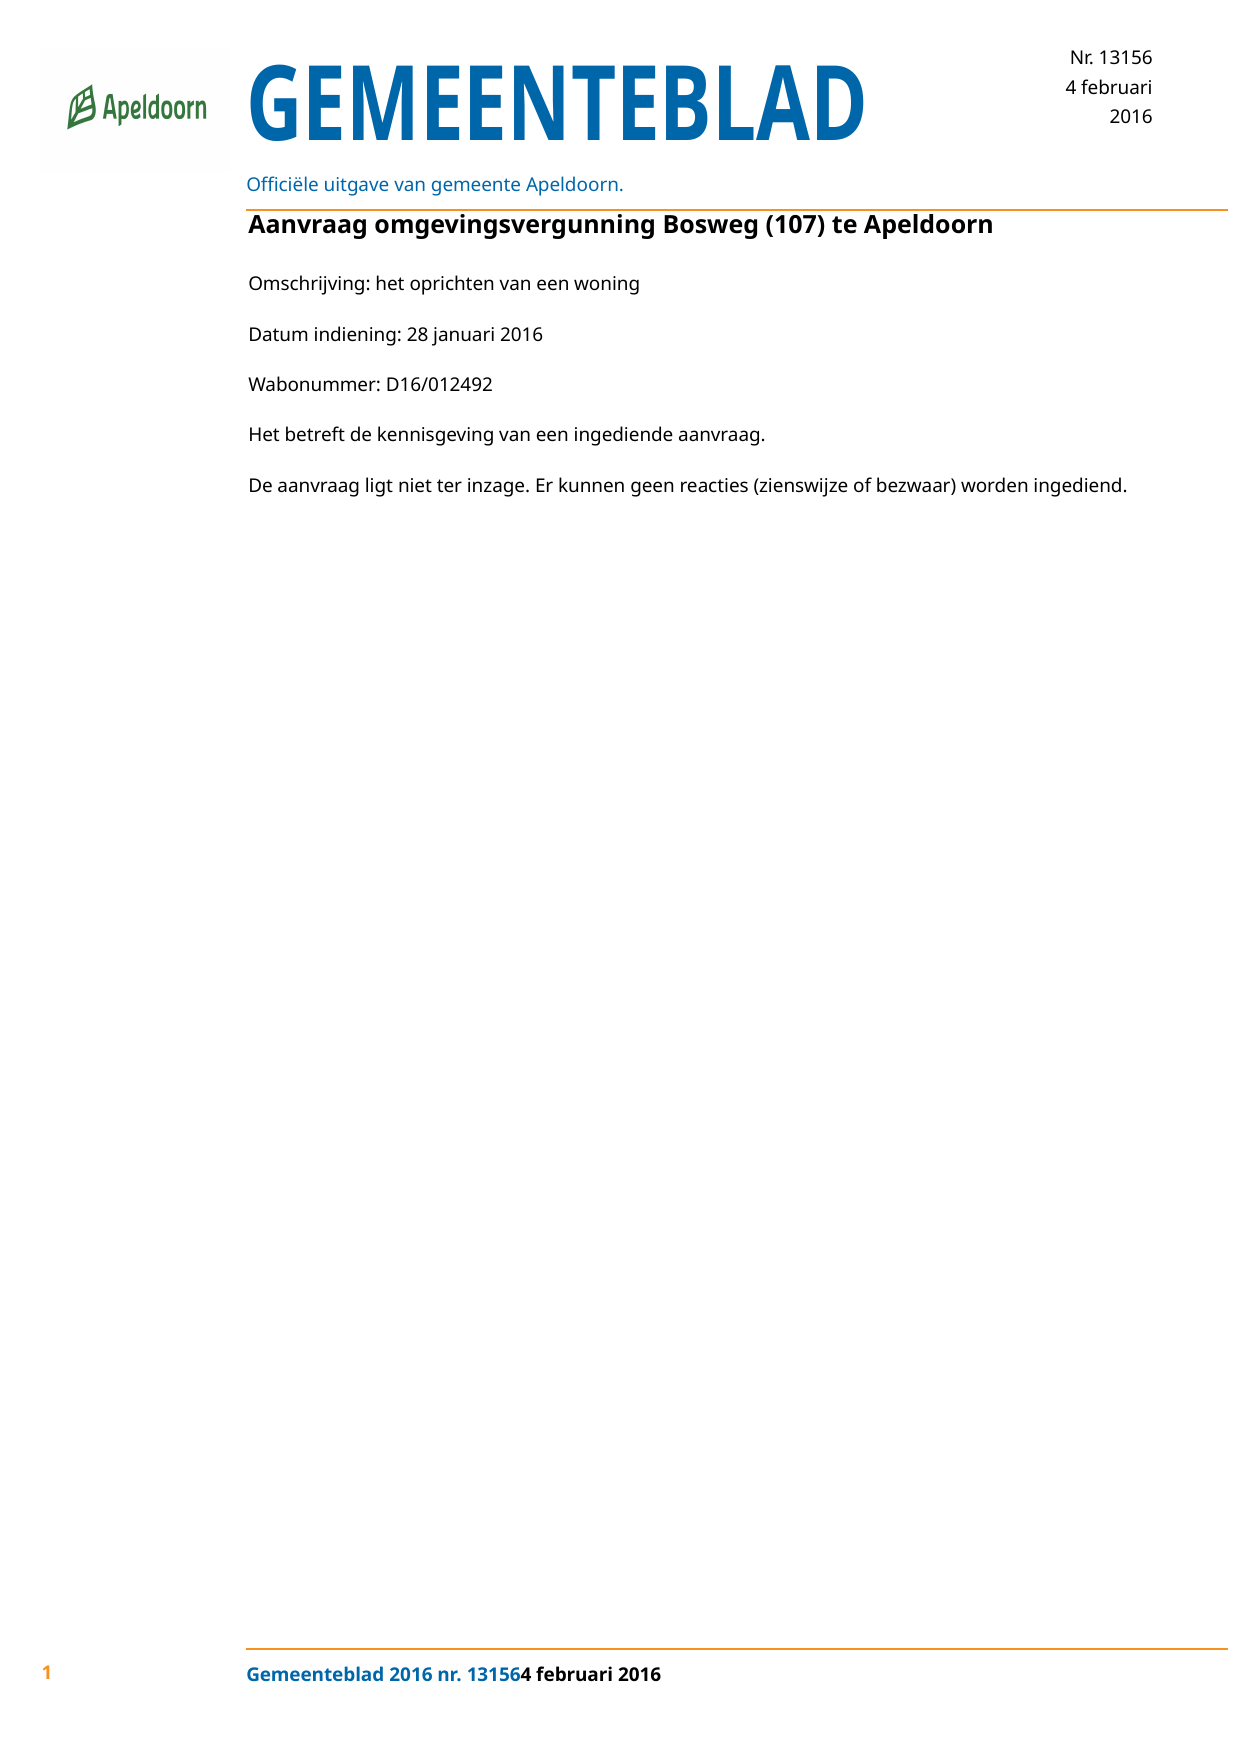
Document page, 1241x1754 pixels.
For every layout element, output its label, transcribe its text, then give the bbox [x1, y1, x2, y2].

text Wabonummer: D16/012492 [248, 371, 1152, 397]
text Datum indiening: 28 januari 2016 [248, 321, 1152, 346]
text De aanvraag ligt niet ter inzage. Er kunnen geen reacties (zienswijze of bezwaar) worden ingediend. [248, 472, 1152, 498]
picture [41, 47, 231, 172]
text Aanvraag omgevingsvergunning Bosweg (107) te Apeldoorn [248, 211, 1152, 241]
text Omschrijving: het oprichten van een woning [248, 270, 1152, 296]
text Het betreft de kennisgeving van een ingediende aanvraag. [248, 422, 1152, 447]
